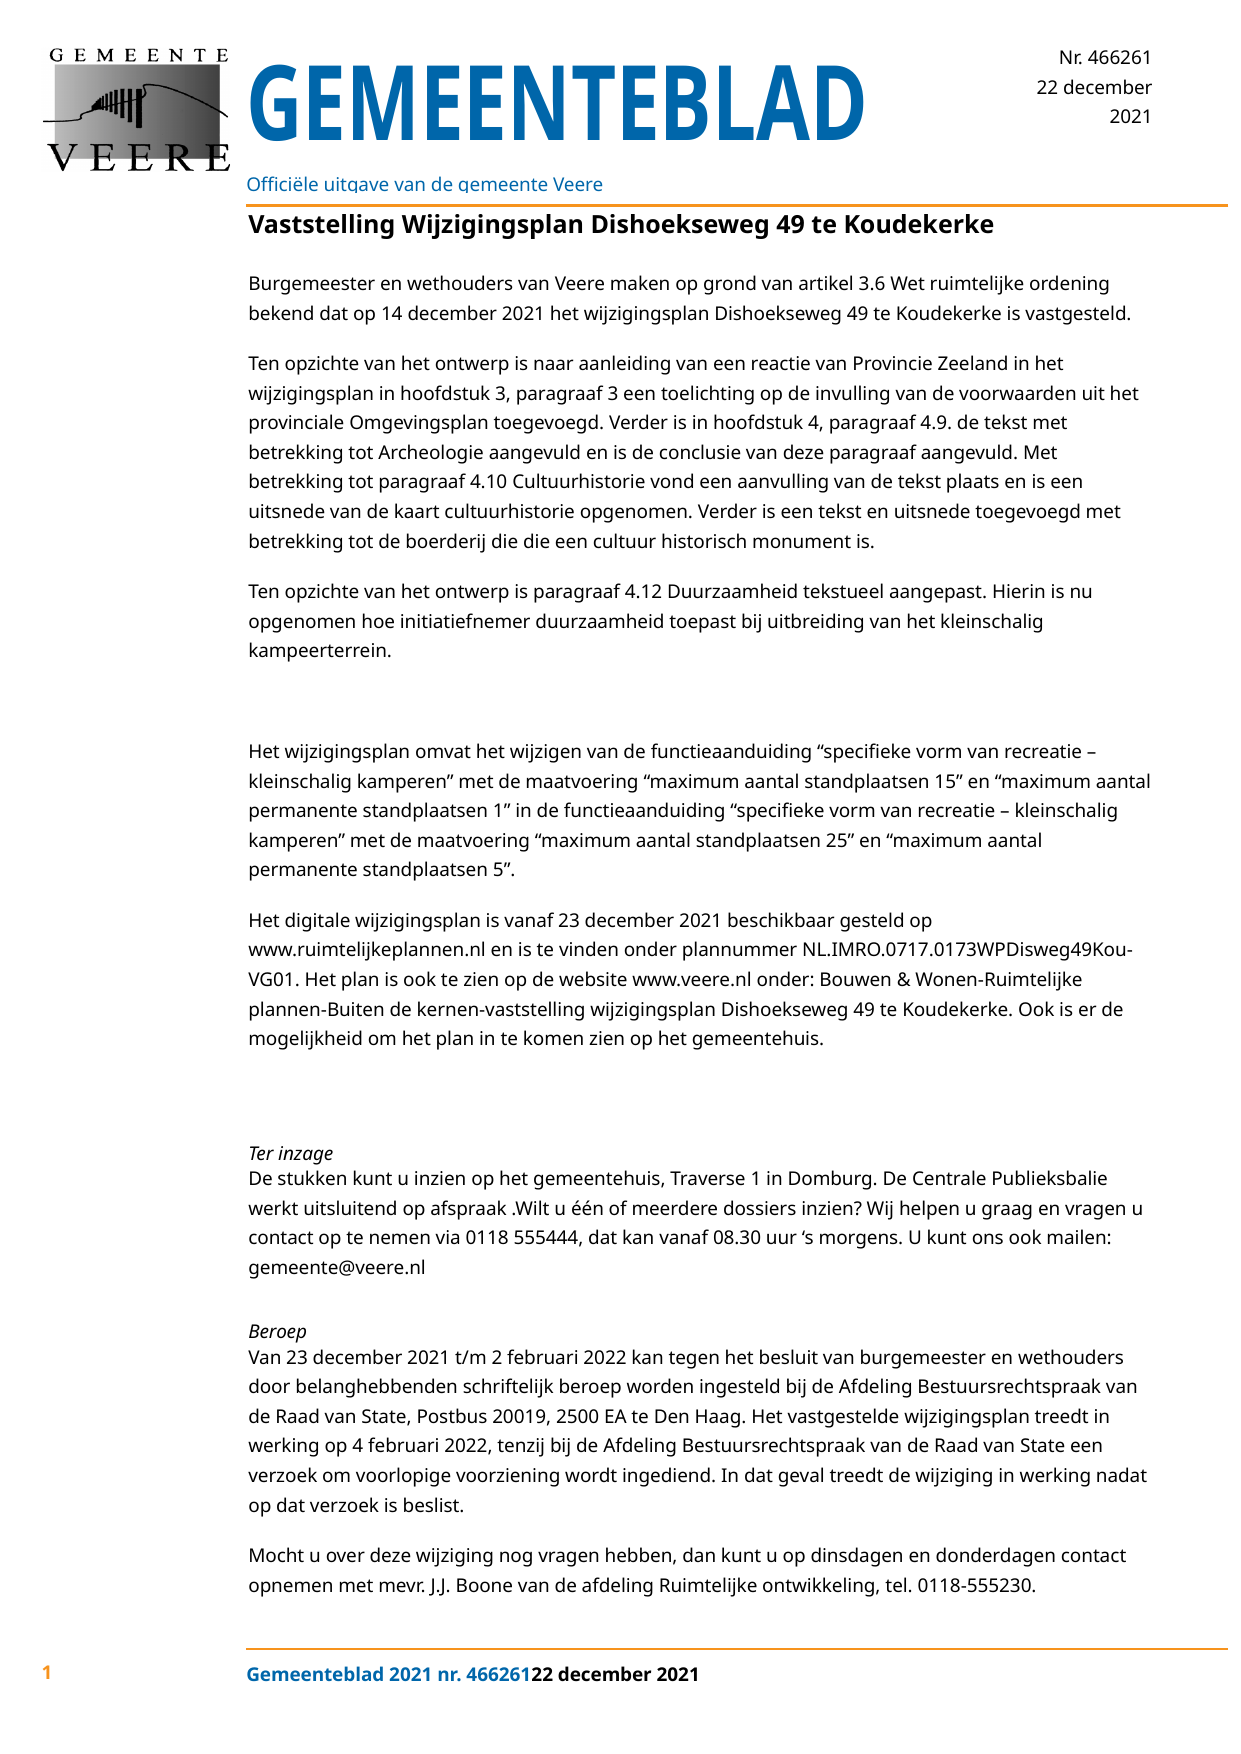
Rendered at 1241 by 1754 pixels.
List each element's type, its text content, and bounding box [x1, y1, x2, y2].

text De stukken kunt u inzien op het gemeentehuis, Traverse 1 in Domburg. De Centrale Publieksbalie werkt uitsluitend op afspraak .Wilt u één of meerdere dossiers inzien? Wij helpen u graag en vragen u contact op te nemen via 0118 555444, dat kan vanaf 08.30 uur ‘s morgens. U kunt ons ook mailen: gemeente@veere.nl [248, 1165, 1152, 1280]
text Het digitale wijzigingsplan is vanaf 23 december 2021 beschikbaar gesteld op www.ruimtelijkeplannen.nl en is te vinden onder plannummer NL.IMRO.0717.0173WPDisweg49Kou-VG01. Het plan is ook te zien op de website www.veere.nl onder: Bouwen & Wonen-Ruimtelijke plannen-Buiten de kernen-vaststelling wijzigingsplan Dishoekseweg 49 te Koudekerke. Ook is er de mogelijkheid om het plan in te komen zien op het gemeentehuis. [248, 907, 1152, 1051]
text Van 23 december 2021 t/m 2 februari 2022 kan tegen het besluit van burgemeester en wethouders door belanghebbenden schriftelijk beroep worden ingesteld bij de Afdeling Bestuursrechtspraak van de Raad van State, Postbus 20019, 2500 EA te Den Haag. Het vastgestelde wijzigingsplan treedt in werking op 4 februari 2022, tenzij bij de Afdeling Bestuursrechtspraak van de Raad van State een verzoek om voorlopige voorziening wordt ingediend. In dat geval treedt de wijziging in werking nadat op dat verzoek is beslist. [248, 1344, 1152, 1517]
text Beroep [248, 1318, 1152, 1344]
text Ten opzichte van het ontwerp is naar aanleiding van een reactie van Provincie Zeeland in het wijzigingsplan in hoofdstuk 3, paragraaf 3 een toelichting op de invulling van de voorwaarden uit het provinciale Omgevingsplan toegevoegd. Verder is in hoofdstuk 4, paragraaf 4.9. de tekst met betrekking tot Archeologie aangevuld en is de conclusie van deze paragraaf aangevuld. Met betrekking tot paragraaf 4.10 Cultuurhistorie vond een aanvulling van de tekst plaats en is een uitsnede van de kaart cultuurhistorie opgenomen. Verder is een tekst en uitsnede toegevoegd met betrekking tot de boerderij die die een cultuur historisch monument is. [248, 350, 1152, 553]
text Mocht u over deze wijziging nog vragen hebben, dan kunt u op dinsdagen en donderdagen contact opnemen met mevr. J.J. Boone van de afdeling Ruimtelijke ontwikkeling, tel. 0118-555230. [248, 1542, 1152, 1597]
picture [41, 47, 231, 172]
text Het wijzigingsplan omvat het wijzigen van de functieaanduiding “specifieke vorm van recreatie – kleinschalig kamperen” met de maatvoering “maximum aantal standplaatsen 15” en “maximum aantal permanente standplaatsen 1” in de functieaanduiding “specifieke vorm van recreatie – kleinschalig kamperen” met de maatvoering “maximum aantal standplaatsen 25” en “maximum aantal permanente standplaatsen 5”. [248, 738, 1152, 882]
text Burgemeester en wethouders van Veere maken op grond van artikel 3.6 Wet ruimtelijke ordening bekend dat op 14 december 2021 het wijzigingsplan Dishoekseweg 49 te Koudekerke is vastgesteld. [248, 270, 1152, 326]
text Vaststelling Wijzigingsplan Dishoekseweg 49 te Koudekerke [248, 207, 1152, 241]
text Ten opzichte van het ontwerp is paragraaf 4.12 Duurzaamheid tekstueel aangepast. Hierin is nu opgenomen hoe initiatiefnemer duurzaamheid toepast bij uitbreiding van het kleinschalig kampeerterrein. [248, 578, 1152, 663]
text Ter inzage [248, 1140, 1152, 1165]
